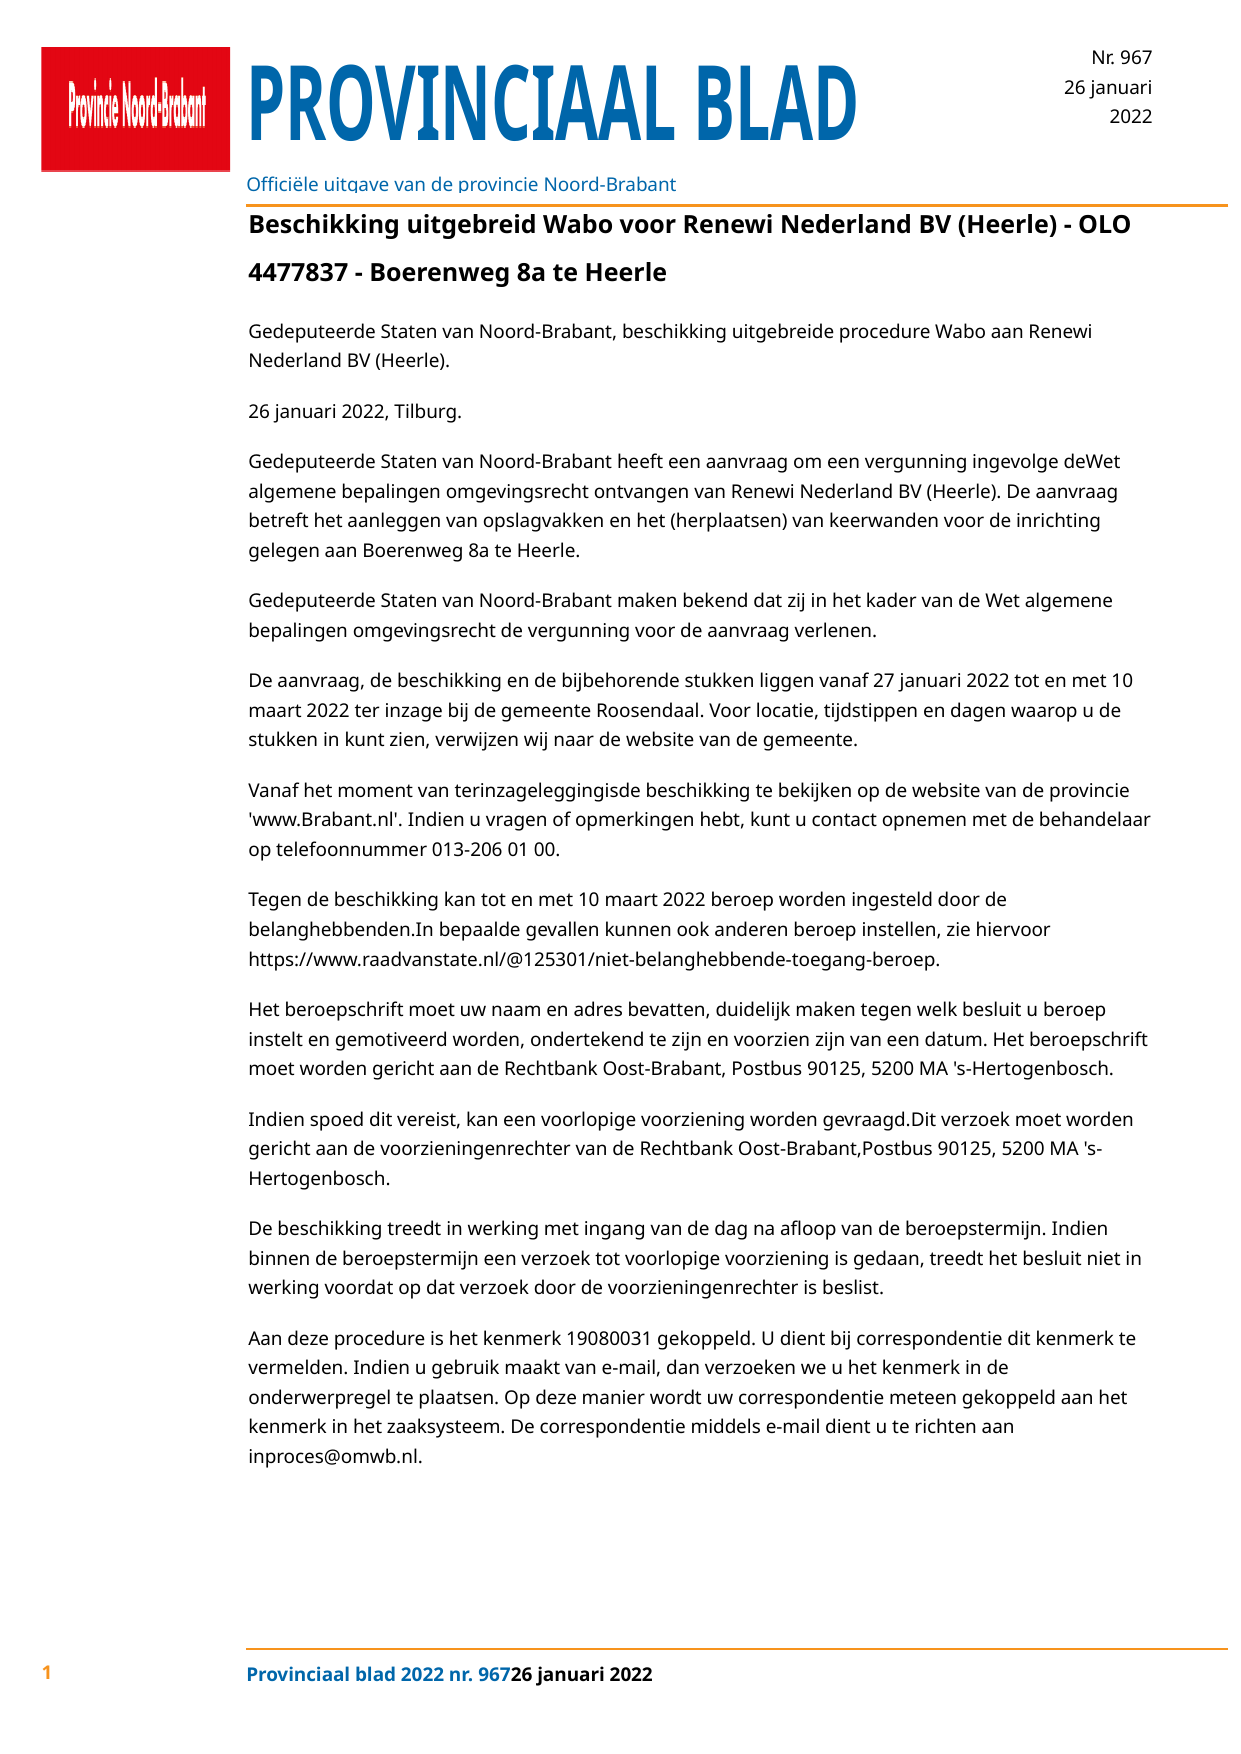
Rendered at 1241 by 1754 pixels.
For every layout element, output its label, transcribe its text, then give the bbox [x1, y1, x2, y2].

text Indien spoed dit vereist, kan een voorlopige voorziening worden gevraagd.Dit verzoek moet worden gericht aan de voorzieningenrechter van de Rechtbank Oost-Brabant,Postbus 90125, 5200 MA 's-Hertogenbosch. [248, 1106, 1152, 1191]
text Gedeputeerde Staten van Noord-Brabant, beschikking uitgebreide procedure Wabo aan Renewi Nederland BV (Heerle). [248, 318, 1152, 373]
picture [41, 47, 231, 172]
text De aanvraag, de beschikking en de bijbehorende stukken liggen vanaf 27 januari 2022 tot en met 10 maart 2022 ter inzage bij de gemeente Roosendaal. Voor locatie, tijdstippen en dagen waarop u de stukken in kunt zien, verwijzen wij naar de website van de gemeente. [248, 667, 1152, 752]
text Tegen de beschikking kan tot en met 10 maart 2022 beroep worden ingesteld door de belanghebbenden.In bepaalde gevallen kunnen ook anderen beroep instellen, zie hiervoor https://www.raadvanstate.nl/@125301/niet-belanghebbende-toegang-beroep. [248, 887, 1152, 972]
text 26 januari 2022, Tilburg. [248, 398, 1152, 424]
text Het beroepschrift moet uw naam en adres bevatten, duidelijk maken tegen welk besluit u beroep instelt en gemotiveerd worden, ondertekend te zijn en voorzien zijn van een datum. Het beroepschrift moet worden gericht aan de Rechtbank Oost-Brabant, Postbus 90125, 5200 MA 's-Hertogenbosch. [248, 996, 1152, 1081]
text Gedeputeerde Staten van Noord-Brabant maken bekend dat zij in het kader van de Wet algemene bepalingen omgevingsrecht de vergunning voor de aanvraag verlenen. [248, 587, 1152, 643]
text Aan deze procedure is het kenmerk 19080031 gekoppeld. U dient bij correspondentie dit kenmerk te vermelden. Indien u gebruik maakt van e-mail, dan verzoeken we u het kenmerk in de onderwerpregel te plaatsen. Op deze manier wordt uw correspondentie meteen gekoppeld aan het kenmerk in het zaaksysteem. De correspondentie middels e-mail dient u te richten aan inproces@omwb.nl. [248, 1325, 1152, 1469]
text Gedeputeerde Staten van Noord-Brabant heeft een aanvraag om een vergunning ingevolge deWet algemene bepalingen omgevingsrecht ontvangen van Renewi Nederland BV (Heerle). De aanvraag betreft het aanleggen van opslagvakken en het (herplaatsen) van keerwanden voor de inrichting gelegen aan Boerenweg 8a te Heerle. [248, 448, 1152, 563]
text Vanaf het moment van terinzageleggingisde beschikking te bekijken op de website van de provincie 'www.Brabant.nl'. Indien u vragen of opmerkingen hebt, kunt u contact opnemen met de behandelaar op telefoonnummer 013-206 01 00. [248, 777, 1152, 862]
text De beschikking treedt in werking met ingang van de dag na afloop van de beroepstermijn. Indien binnen de beroepstermijn een verzoek tot voorlopige voorziening is gedaan, treedt het besluit niet in werking voordat op dat verzoek door de voorzieningenrechter is beslist. [248, 1215, 1152, 1300]
text Beschikking uitgebreid Wabo voor Renewi Nederland BV (Heerle) - OLO 4477837 - Boerenweg 8a te Heerle [248, 207, 1152, 288]
